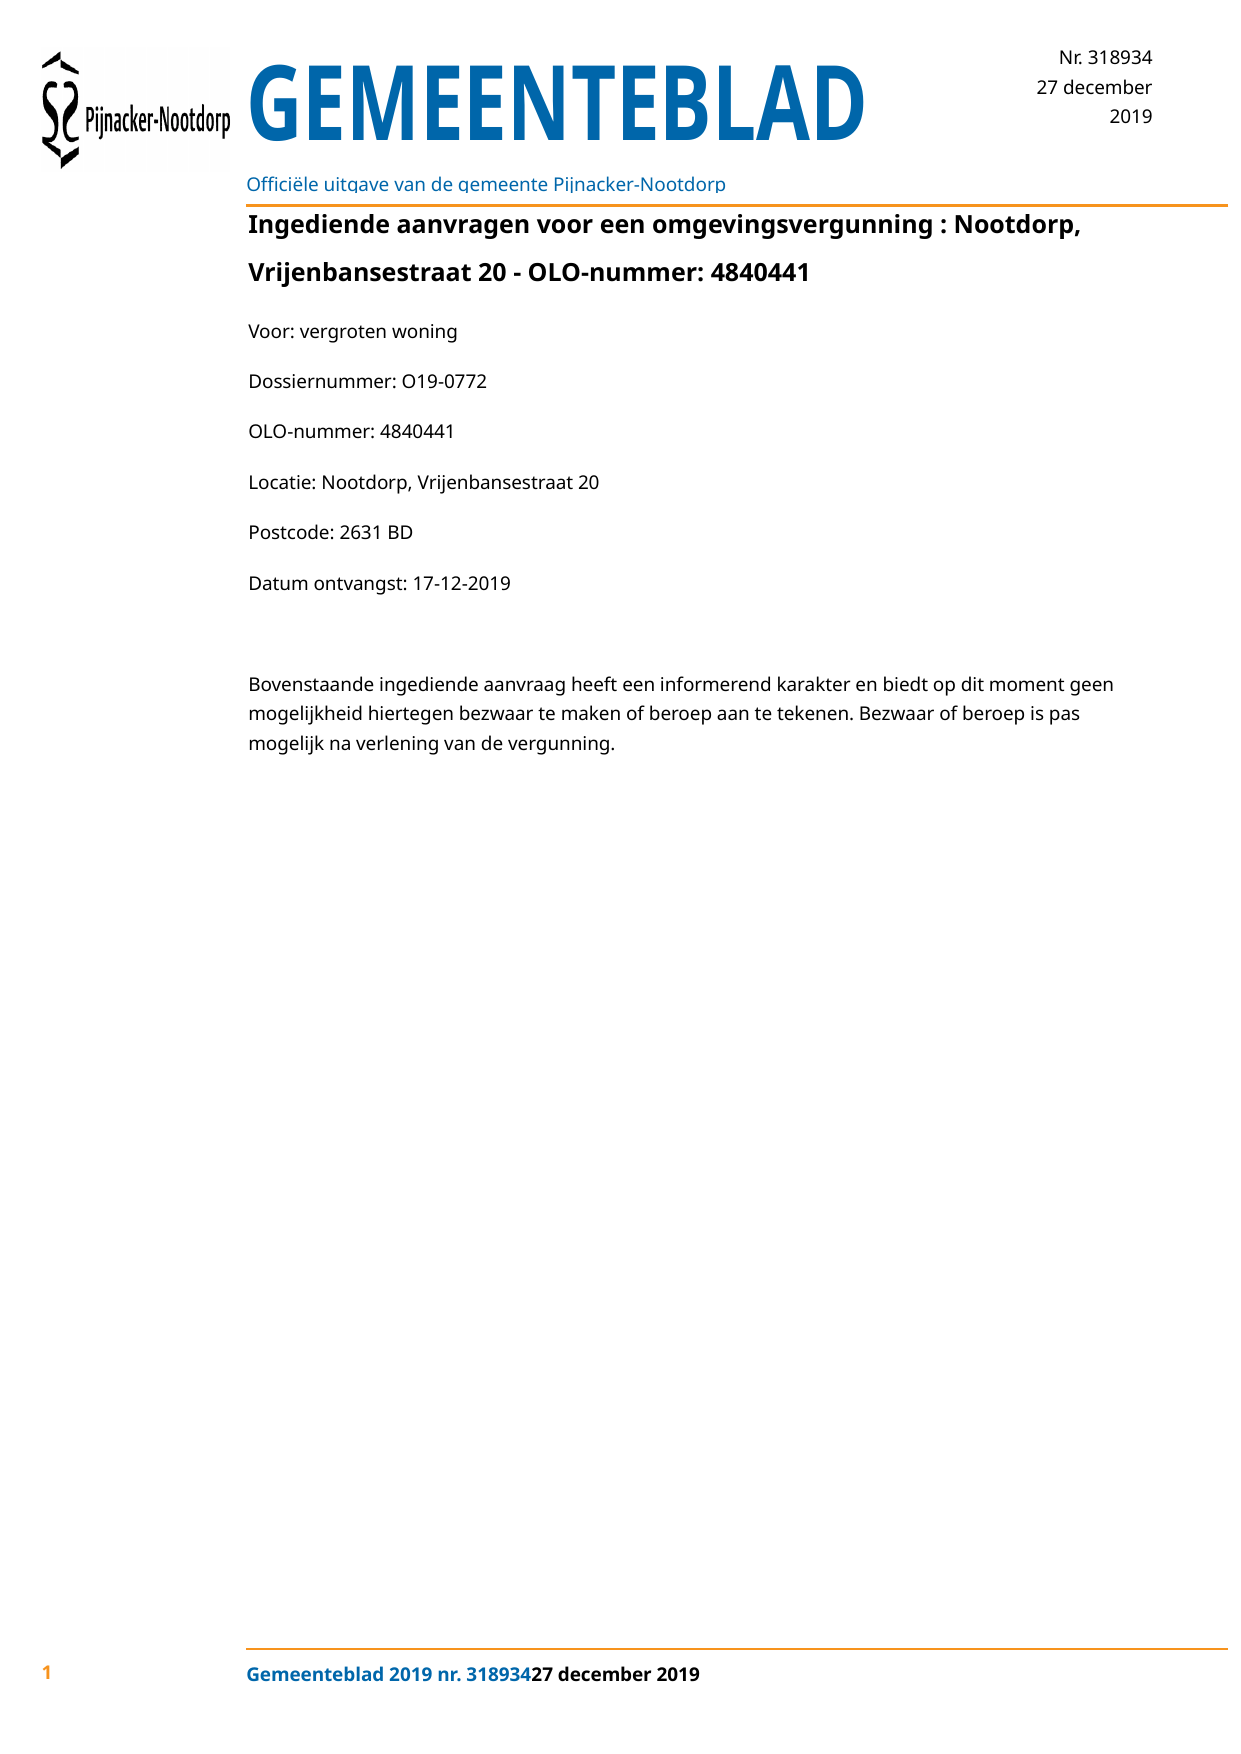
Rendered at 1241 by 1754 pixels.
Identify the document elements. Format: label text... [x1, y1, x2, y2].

text Dossiernummer: O19-0772 [248, 368, 1152, 394]
text OLO-nummer: 4840441 [248, 419, 1152, 444]
text Bovenstaande ingediende aanvraag heeft een informerend karakter en biedt op dit moment geen mogelijkheid hiertegen bezwaar te maken of beroep aan te tekenen. Bezwaar of beroep is pas mogelijk na verlening van de vergunning. [248, 671, 1152, 756]
text Locatie: Nootdorp, Vrijenbansestraat 20 [248, 469, 1152, 495]
text Datum ontvangst: 17-12-2019 [248, 570, 1152, 596]
picture [41, 47, 231, 172]
text Ingediende aanvragen voor een omgevingsvergunning : Nootdorp, Vrijenbansestraat 20 - OLO-nummer: 4840441 [248, 207, 1152, 288]
text Postcode: 2631 BD [248, 519, 1152, 545]
text Voor: vergroten woning [248, 318, 1152, 344]
